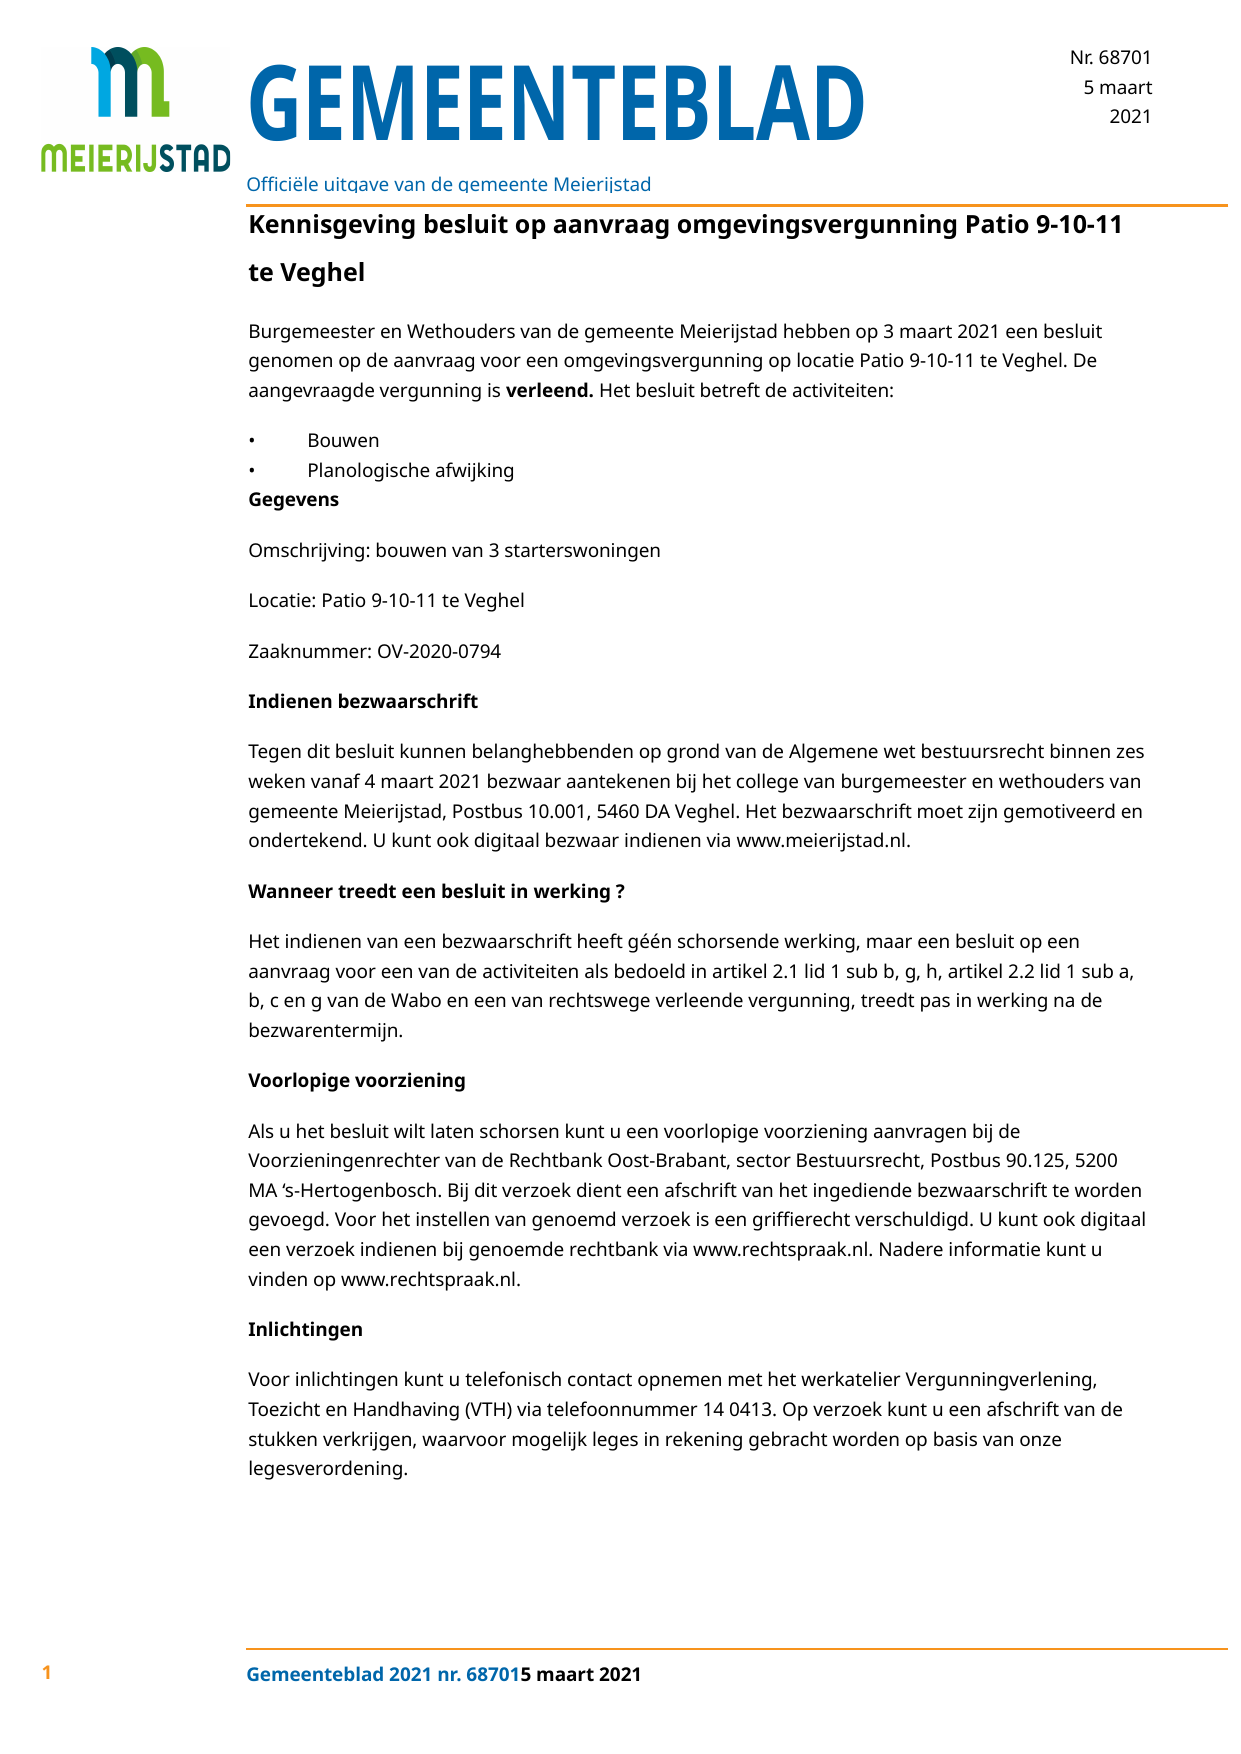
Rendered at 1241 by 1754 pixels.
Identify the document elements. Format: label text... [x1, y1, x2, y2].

text Wanneer treedt een besluit in werking ? [248, 878, 1152, 904]
text Gegevens [248, 487, 1152, 512]
text Locatie: Patio 9-10-11 te Veghel [248, 587, 1152, 613]
text Indienen bezwaarschrift [248, 688, 1152, 714]
text Het indienen van een bezwaarschrift heeft géén schorsende werking, maar een besluit op een aanvraag voor een van de activiteiten als bedoeld in artikel 2.1 lid 1 sub b, g, h, artikel 2.2 lid 1 sub a, b, c en g van de Wabo en een van rechtswege verleende vergunning, treedt pas in werking na de bezwarentermijn. [248, 928, 1152, 1043]
text Als u het besluit wilt laten schorsen kunt u een voorlopige voorziening aanvragen bij de Voorzieningenrechter van de Rechtbank Oost-Brabant, sector Bestuursrecht, Postbus 90.125, 5200 MA ‘s-Hertogenbosch. Bij dit verzoek dient een afschrift van het ingediende bezwaarschrift te worden gevoegd. Voor het instellen van genoemd verzoek is een griffierecht verschuldigd. U kunt ook digitaal een verzoek indienen bij genoemde rechtbank via www.rechtspraak.nl. Nadere informatie kunt u vinden op www.rechtspraak.nl. [248, 1118, 1152, 1292]
text Burgemeester en Wethouders van de gemeente Meierijstad hebben op 3 maart 2021 een besluit genomen op de aanvraag voor een omgevingsvergunning op locatie Patio 9-10-11 te Veghel. De aangevraagde vergunning is verleend. Het besluit betreft de activiteiten: [248, 318, 1152, 403]
text Voorlopige voorziening [248, 1067, 1152, 1093]
text Tegen dit besluit kunnen belanghebbenden op grond van de Algemene wet bestuursrecht binnen zes weken vanaf 4 maart 2021 bezwaar aantekenen bij het college van burgemeester en wethouders van gemeente Meierijstad, Postbus 10.001, 5460 DA Veghel. Het bezwaarschrift moet zijn gemotiveerd en ondertekend. U kunt ook digitaal bezwaar indienen via www.meierijstad.nl. [248, 739, 1152, 853]
text Kennisgeving besluit op aanvraag omgevingsvergunning Patio 9-10-11 te Veghel [248, 207, 1152, 288]
list Bouwen [248, 427, 1152, 453]
text Omschrijving: bouwen van 3 starterswoningen [248, 537, 1152, 563]
list Planologische afwijking [248, 457, 1152, 483]
text Voor inlichtingen kunt u telefonisch contact opnemen met het werkatelier Vergunningverlening, Toezicht en Handhaving (VTH) via telefoonnummer 14 0413. Op verzoek kunt u een afschrift van de stukken verkrijgen, waarvoor mogelijk leges in rekening gebracht worden op basis van onze legesverordening. [248, 1367, 1152, 1481]
text Zaaknummer: OV-2020-0794 [248, 638, 1152, 664]
text Inlichtingen [248, 1316, 1152, 1342]
picture [41, 47, 231, 172]
